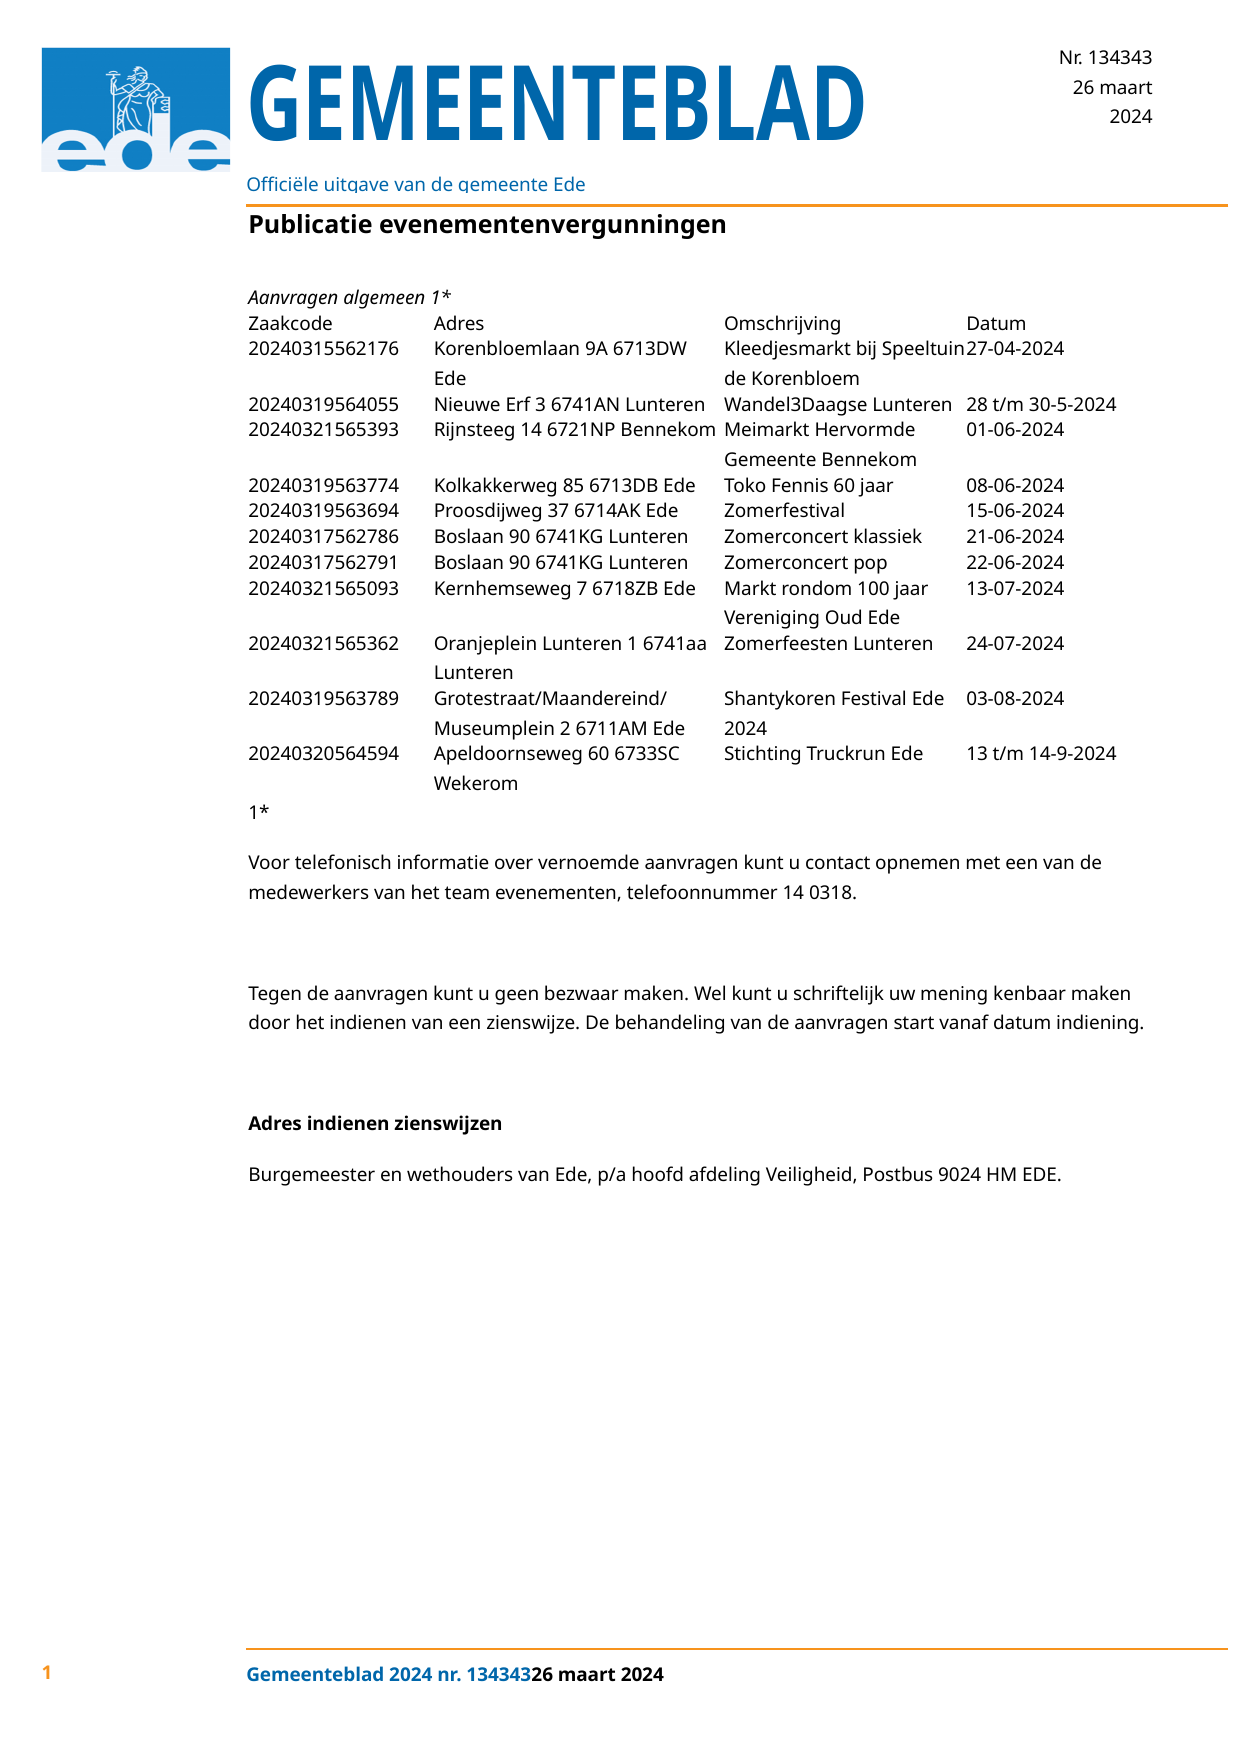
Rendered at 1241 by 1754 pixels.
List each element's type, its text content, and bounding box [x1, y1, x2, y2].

table_cell 20240319563789 [248, 685, 433, 741]
table_cell 13-07-2024 [966, 575, 1152, 630]
text Publicatie evenementenvergunningen [248, 207, 1152, 241]
text Tegen de aanvragen kunt u geen bezwaar maken. Wel kunt u schriftelijk uw mening kenbaar maken door het indienen van een zienswijze. De behandeling van de aanvragen start vanaf datum indiening. [248, 980, 1152, 1035]
table_cell 20240321565393 [248, 416, 433, 472]
table_cell 24-07-2024 [966, 630, 1152, 685]
table_cell 21-06-2024 [966, 523, 1152, 549]
table_cell Wandel3Daagse Lunteren [724, 391, 966, 416]
table_cell 03-08-2024 [966, 685, 1152, 741]
table_header Datum [966, 310, 1152, 335]
table_cell Kleedjesmarkt bij Speeltuin de Korenbloem [724, 335, 966, 391]
text Aanvragen algemeen 1* [248, 284, 1152, 309]
table_cell 20240320564594 [248, 741, 433, 796]
table_cell Grotestraat/Maandereind/Museumplein 2 6711AM Ede [434, 685, 724, 741]
table_cell 20240321565093 [248, 575, 433, 630]
table_cell 01-06-2024 [966, 416, 1152, 472]
table_cell Boslaan 90 6741KG Lunteren [434, 549, 724, 575]
table_cell 20240319563774 [248, 472, 433, 497]
table_cell Toko Fennis 60 jaar [724, 472, 966, 497]
table_cell 20240319564055 [248, 391, 433, 416]
table_cell Oranjeplein Lunteren 1 6741aa Lunteren [434, 630, 724, 685]
table_cell 27-04-2024 [966, 335, 1152, 391]
table_cell Kernhemseweg 7 6718ZB Ede [434, 575, 724, 630]
table_cell Zomerconcert klassiek [724, 523, 966, 549]
table_cell 20240317562791 [248, 549, 433, 575]
table_cell Apeldoornseweg 60 6733SC Wekerom [434, 741, 724, 796]
table_cell 08-06-2024 [966, 472, 1152, 497]
text Burgemeester en wethouders van Ede, p/a hoofd afdeling Veiligheid, Postbus 9024 HM EDE. [248, 1161, 1152, 1187]
table_cell Zomerfeesten Lunteren [724, 630, 966, 685]
table_header Zaakcode [248, 310, 433, 335]
table_cell 20240317562786 [248, 523, 433, 549]
picture [41, 47, 231, 172]
table_cell Shantykoren Festival Ede 2024 [724, 685, 966, 741]
table_cell Stichting Truckrun Ede [724, 741, 966, 796]
table_cell Korenbloemlaan 9A 6713DW Ede [434, 335, 724, 391]
table_header Adres [434, 310, 724, 335]
table_cell 13 t/m 14-9-2024 [966, 741, 1152, 796]
table_cell Markt rondom 100 jaar Vereniging Oud Ede [724, 575, 966, 630]
table_cell Proosdijweg 37 6714AK Ede [434, 498, 724, 523]
table_cell Boslaan 90 6741KG Lunteren [434, 523, 724, 549]
table_cell Kolkakkerweg 85 6713DB Ede [434, 472, 724, 497]
table_cell Meimarkt Hervormde Gemeente Bennekom [724, 416, 966, 472]
text Voor telefonisch informatie over vernoemde aanvragen kunt u contact opnemen met een van de medewerkers van het team evenementen, telefoonnummer 14 0318. [248, 849, 1152, 905]
table_cell 20240315562176 [248, 335, 433, 391]
table_cell 20240321565362 [248, 630, 433, 685]
table_cell Nieuwe Erf 3 6741AN Lunteren [434, 391, 724, 416]
table_cell 20240319563694 [248, 498, 433, 523]
table_cell Zomerfestival [724, 498, 966, 523]
table_cell Zomerconcert pop [724, 549, 966, 575]
table_header Omschrijving [724, 310, 966, 335]
table_cell Rijnsteeg 14 6721NP Bennekom [434, 416, 724, 472]
table_cell 22-06-2024 [966, 549, 1152, 575]
text Adres indienen zienswijzen [248, 1110, 1152, 1136]
table_cell 28 t/m 30-5-2024 [966, 391, 1152, 416]
text 1* [248, 799, 1152, 825]
table_cell 15-06-2024 [966, 498, 1152, 523]
